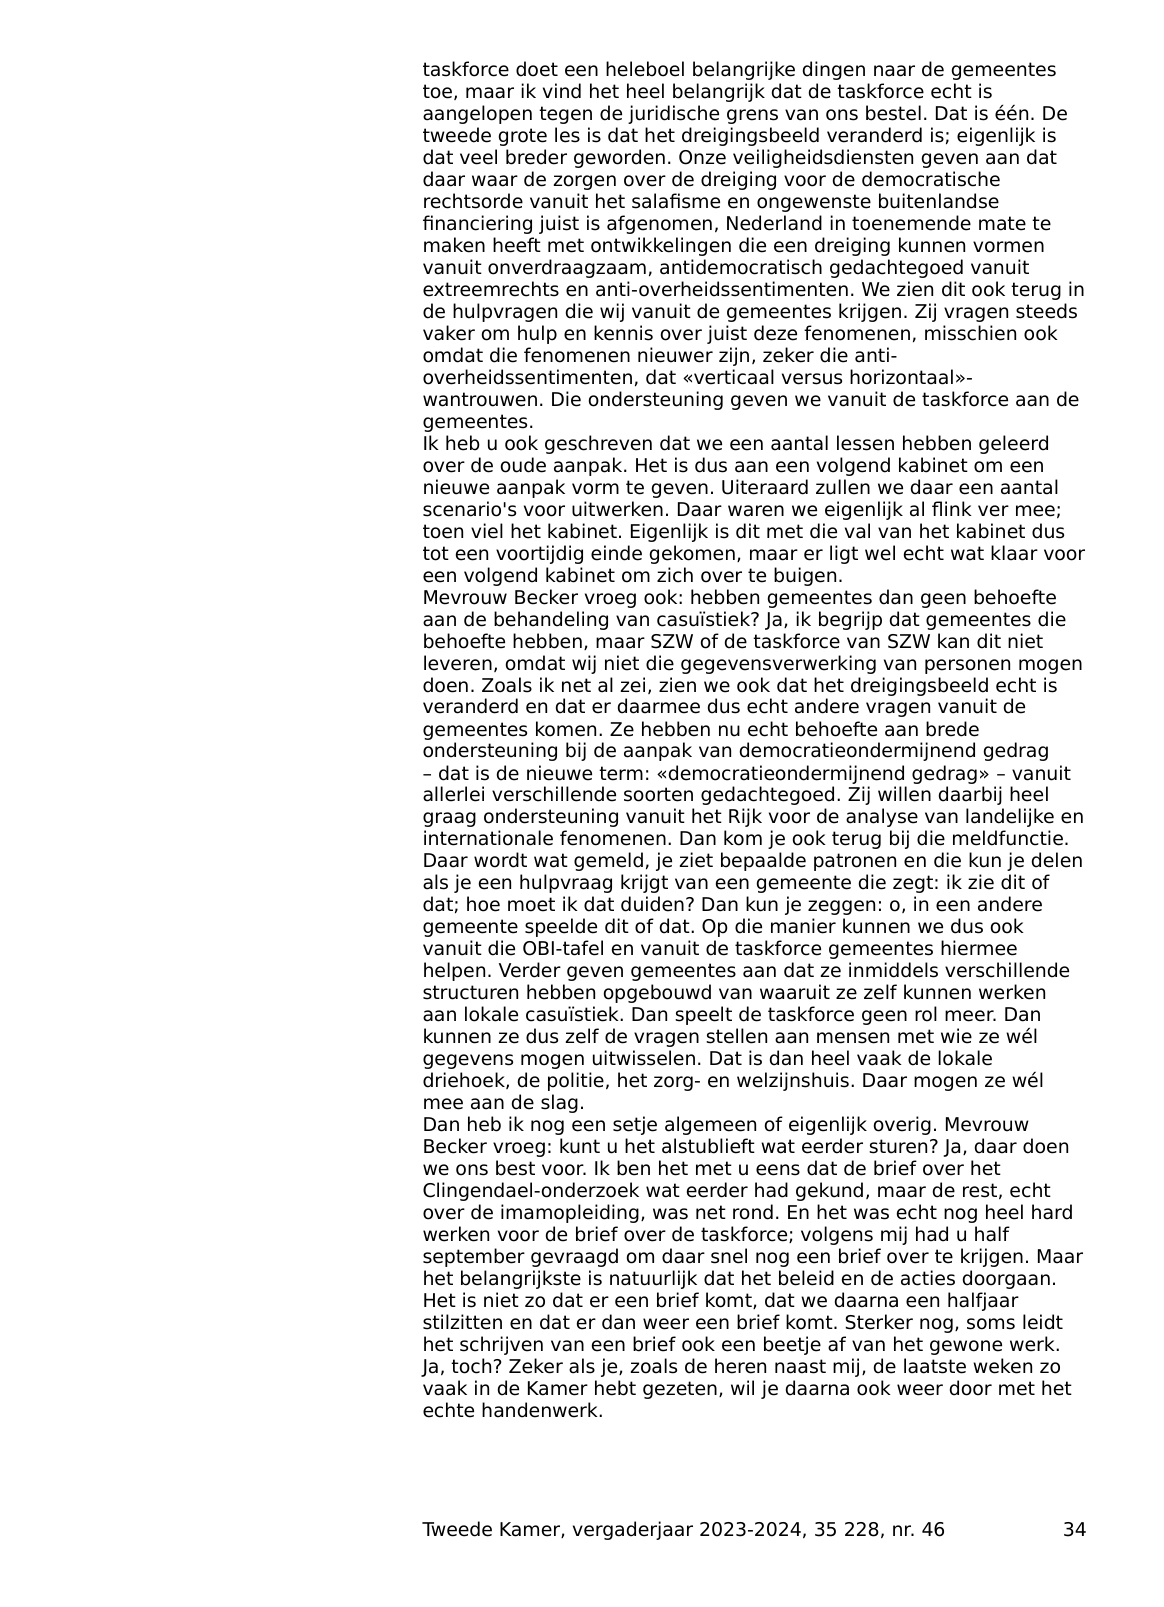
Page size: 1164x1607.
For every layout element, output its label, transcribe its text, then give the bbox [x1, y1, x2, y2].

text taskforce doet een heleboel belangrijke dingen naar de gemeentes toe, maar ik vind het heel belangrijk dat de taskforce echt is aangelopen tegen de juridische grens van ons bestel. Dat is één. De tweede grote les is dat het dreigingsbeeld veranderd is; eigenlijk is dat veel breder geworden. Onze veiligheidsdiensten geven aan dat daar waar de zorgen over de dreiging voor de democratische rechtsorde vanuit het salafisme en ongewenste buitenlandse financiering juist is afgenomen, Nederland in toenemende mate te maken heeft met ontwikkelingen die een dreiging kunnen vormen vanuit onverdraagzaam, antidemocratisch gedachtegoed vanuit extreemrechts en anti-overheidssentimenten. We zien dit ook terug in de hulpvragen die wij vanuit de gemeentes krijgen. Zij vragen steeds vaker om hulp en kennis over juist deze fenomenen, misschien ook omdat die fenomenen nieuwer zijn, zeker die anti-overheidssentimenten, dat «verticaal versus horizontaal»-wantrouwen. Die ondersteuning geven we vanuit de taskforce aan de gemeentes. [422, 59, 1087, 433]
text Mevrouw Becker vroeg ook: hebben gemeentes dan geen behoefte aan de behandeling van casuïstiek? Ja, ik begrijp dat gemeentes die behoefte hebben, maar SZW of de taskforce van SZW kan dit niet leveren, omdat wij niet die gegevensverwerking van personen mogen doen. Zoals ik net al zei, zien we ook dat het dreigingsbeeld echt is veranderd en dat er daarmee dus echt andere vragen vanuit de gemeentes komen. Ze hebben nu echt behoefte aan brede ondersteuning bij de aanpak van democratieondermijnend gedrag – dat is de nieuwe term: «democratieondermijnend gedrag» – vanuit allerlei verschillende soorten gedachtegoed. Zij willen daarbij heel graag ondersteuning vanuit het Rijk voor de analyse van landelijke en internationale fenomenen. Dan kom je ook terug bij die meldfunctie. Daar wordt wat gemeld, je ziet bepaalde patronen en die kun je delen als je een hulpvraag krijgt van een gemeente die zegt: ik zie dit of dat; hoe moet ik dat duiden? Dan kun je zeggen: o, in een andere gemeente speelde dit of dat. Op die manier kunnen we dus ook vanuit die OBI-tafel en vanuit de taskforce gemeentes hiermee helpen. Verder geven gemeentes aan dat ze inmiddels verschillende structuren hebben opgebouwd van waaruit ze zelf kunnen werken aan lokale casuïstiek. Dan speelt de taskforce geen rol meer. Dan kunnen ze dus zelf de vragen stellen aan mensen met wie ze wél gegevens mogen uitwisselen. Dat is dan heel vaak de lokale driehoek, de politie, het zorg- en welzijnshuis. Daar mogen ze wél mee aan de slag. [422, 587, 1087, 1114]
text Ik heb u ook geschreven dat we een aantal lessen hebben geleerd over de oude aanpak. Het is dus aan een volgend kabinet om een nieuwe aanpak vorm te geven. Uiteraard zullen we daar een aantal scenario's voor uitwerken. Daar waren we eigenlijk al flink ver mee; toen viel het kabinet. Eigenlijk is dit met die val van het kabinet dus tot een voortijdig einde gekomen, maar er ligt wel echt wat klaar voor een volgend kabinet om zich over te buigen. [422, 433, 1087, 587]
text Dan heb ik nog een setje algemeen of eigenlijk overig. Mevrouw Becker vroeg: kunt u het alstublieft wat eerder sturen? Ja, daar doen we ons best voor. Ik ben het met u eens dat de brief over het Clingendael-onderzoek wat eerder had gekund, maar de rest, echt over de imamopleiding, was net rond. En het was echt nog heel hard werken voor de brief over de taskforce; volgens mij had u half september gevraagd om daar snel nog een brief over te krijgen. Maar het belangrijkste is natuurlijk dat het beleid en de acties doorgaan. Het is niet zo dat er een brief komt, dat we daarna een halfjaar stilzitten en dat er dan weer een brief komt. Sterker nog, soms leidt het schrijven van een brief ook een beetje af van het gewone werk. Ja, toch? Zeker als je, zoals de heren naast mij, de laatste weken zo vaak in de Kamer hebt gezeten, wil je daarna ook weer door met het echte handenwerk. [422, 1114, 1087, 1422]
